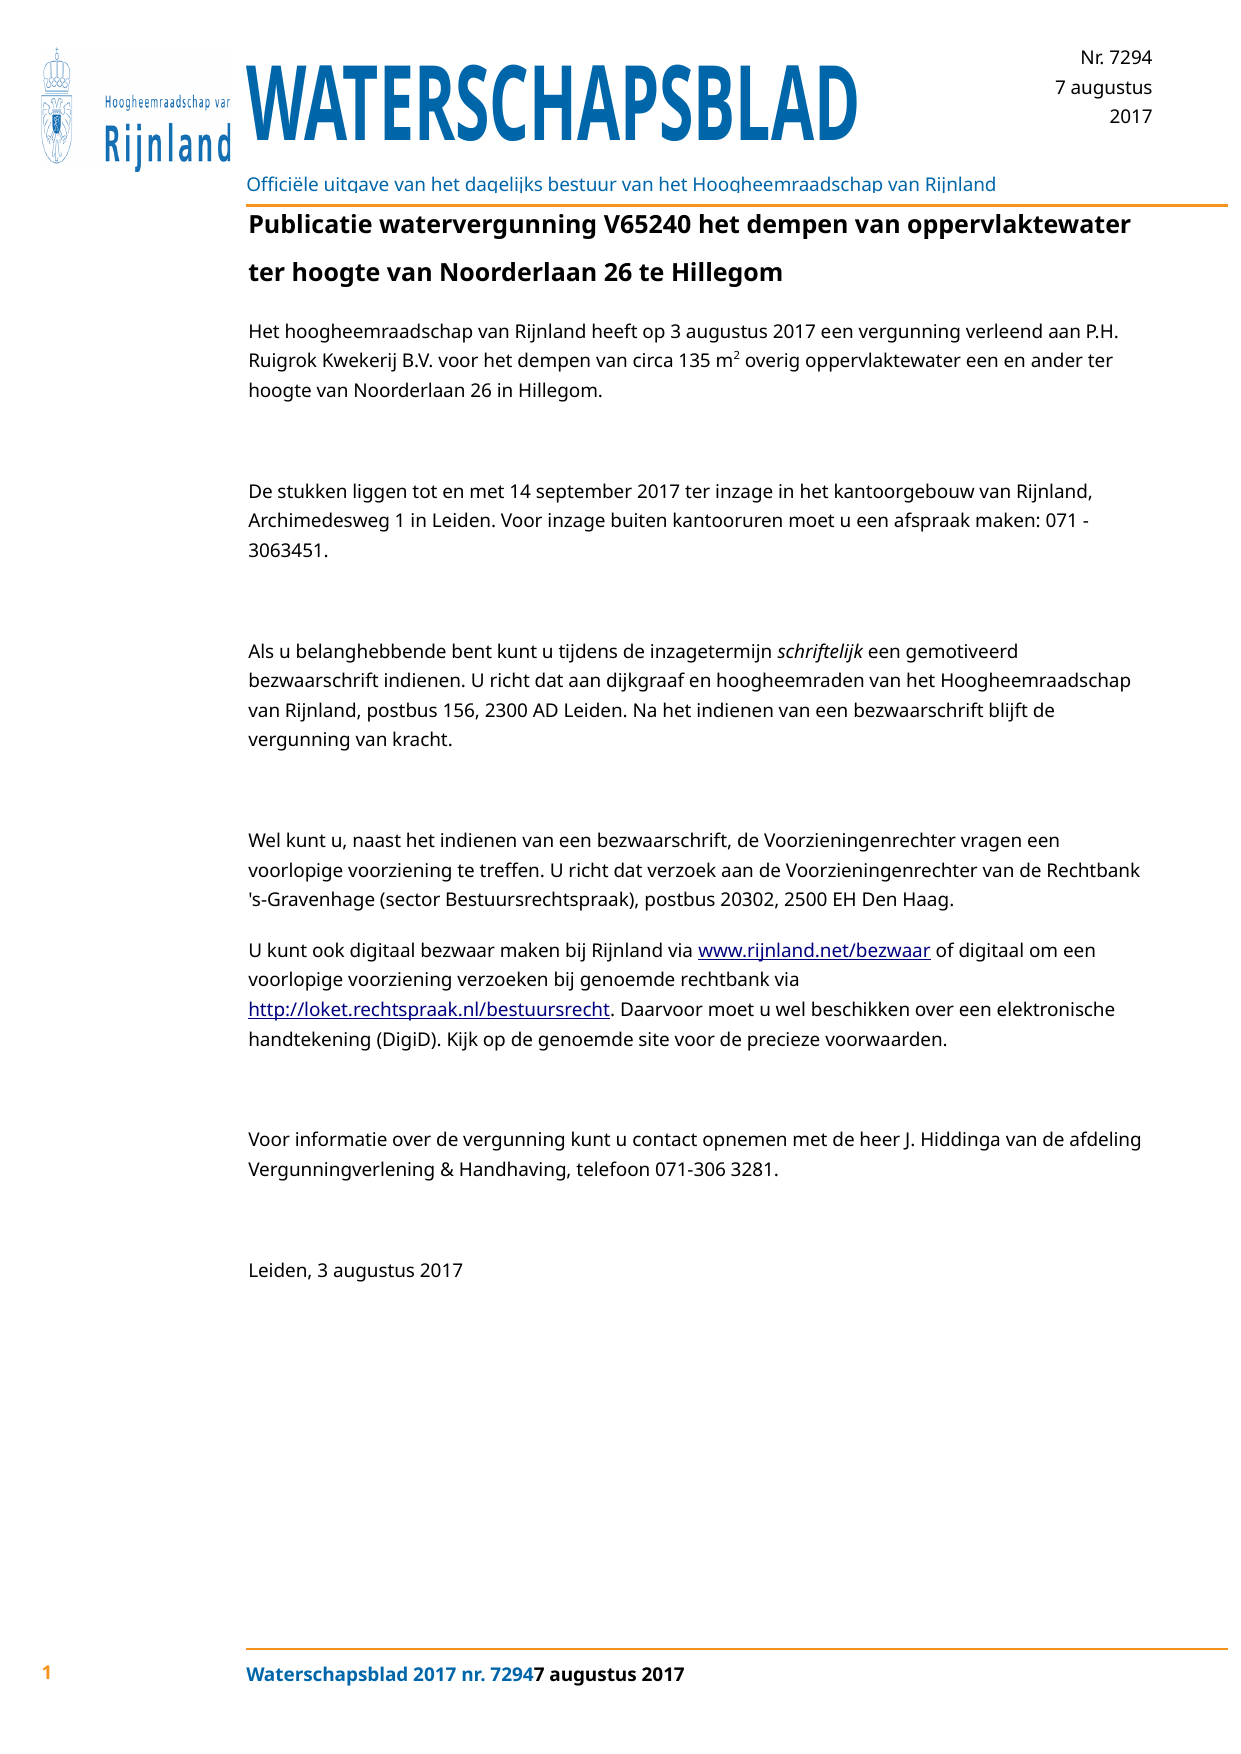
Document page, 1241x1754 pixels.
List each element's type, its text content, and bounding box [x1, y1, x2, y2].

text Het hoogheemraadschap van Rijnland heeft op 3 augustus 2017 een vergunning verleend aan P.H. Ruigrok Kwekerij B.V. voor het dempen van circa 135 m2 overig oppervlaktewater een en ander ter hoogte van Noorderlaan 26 in Hillegom. [248, 318, 1152, 403]
text Leiden, 3 augustus 2017 [248, 1257, 1152, 1283]
text Als u belanghebbende bent kunt u tijdens de inzagetermijn schriftelijk een gemotiveerd bezwaarschrift indienen. U richt dat aan dijkgraaf en hoogheemraden van het Hoogheemraadschap van Rijnland, postbus 156, 2300 AD Leiden. Na het indienen van een bezwaarschrift blijft de vergunning van kracht. [248, 638, 1152, 752]
text U kunt ook digitaal bezwaar maken bij Rijnland via www.rijnland.net/bezwaar of digitaal om een voorlopige voorziening verzoeken bij genoemde rechtbank via http://loket.rechtspraak.nl/bestuursrecht. Daarvoor moet u wel beschikken over een elektronische handtekening (DigiD). Kijk op de genoemde site voor de precieze voorwaarden. [248, 937, 1152, 1052]
text De stukken liggen tot en met 14 september 2017 ter inzage in het kantoorgebouw van Rijnland, Archimedesweg 1 in Leiden. Voor inzage buiten kantooruren moet u een afspraak maken: 071 - 3063451. [248, 478, 1152, 563]
text Publicatie watervergunning V65240 het dempen van oppervlaktewater ter hoogte van Noorderlaan 26 te Hillegom [248, 207, 1152, 288]
picture [41, 47, 231, 172]
text Wel kunt u, naast het indienen van een bezwaarschrift, de Voorzieningenrechter vragen een voorlopige voorziening te treffen. U richt dat verzoek aan de Voorzieningenrechter van de Rechtbank 's-Gravenhage (sector Bestuursrechtspraak), postbus 20302, 2500 EH Den Haag. [248, 827, 1152, 912]
text Voor informatie over de vergunning kunt u contact opnemen met de heer J. Hiddinga van de afdeling Vergunningverlening & Handhaving, telefoon 071-306 3281. [248, 1127, 1152, 1182]
